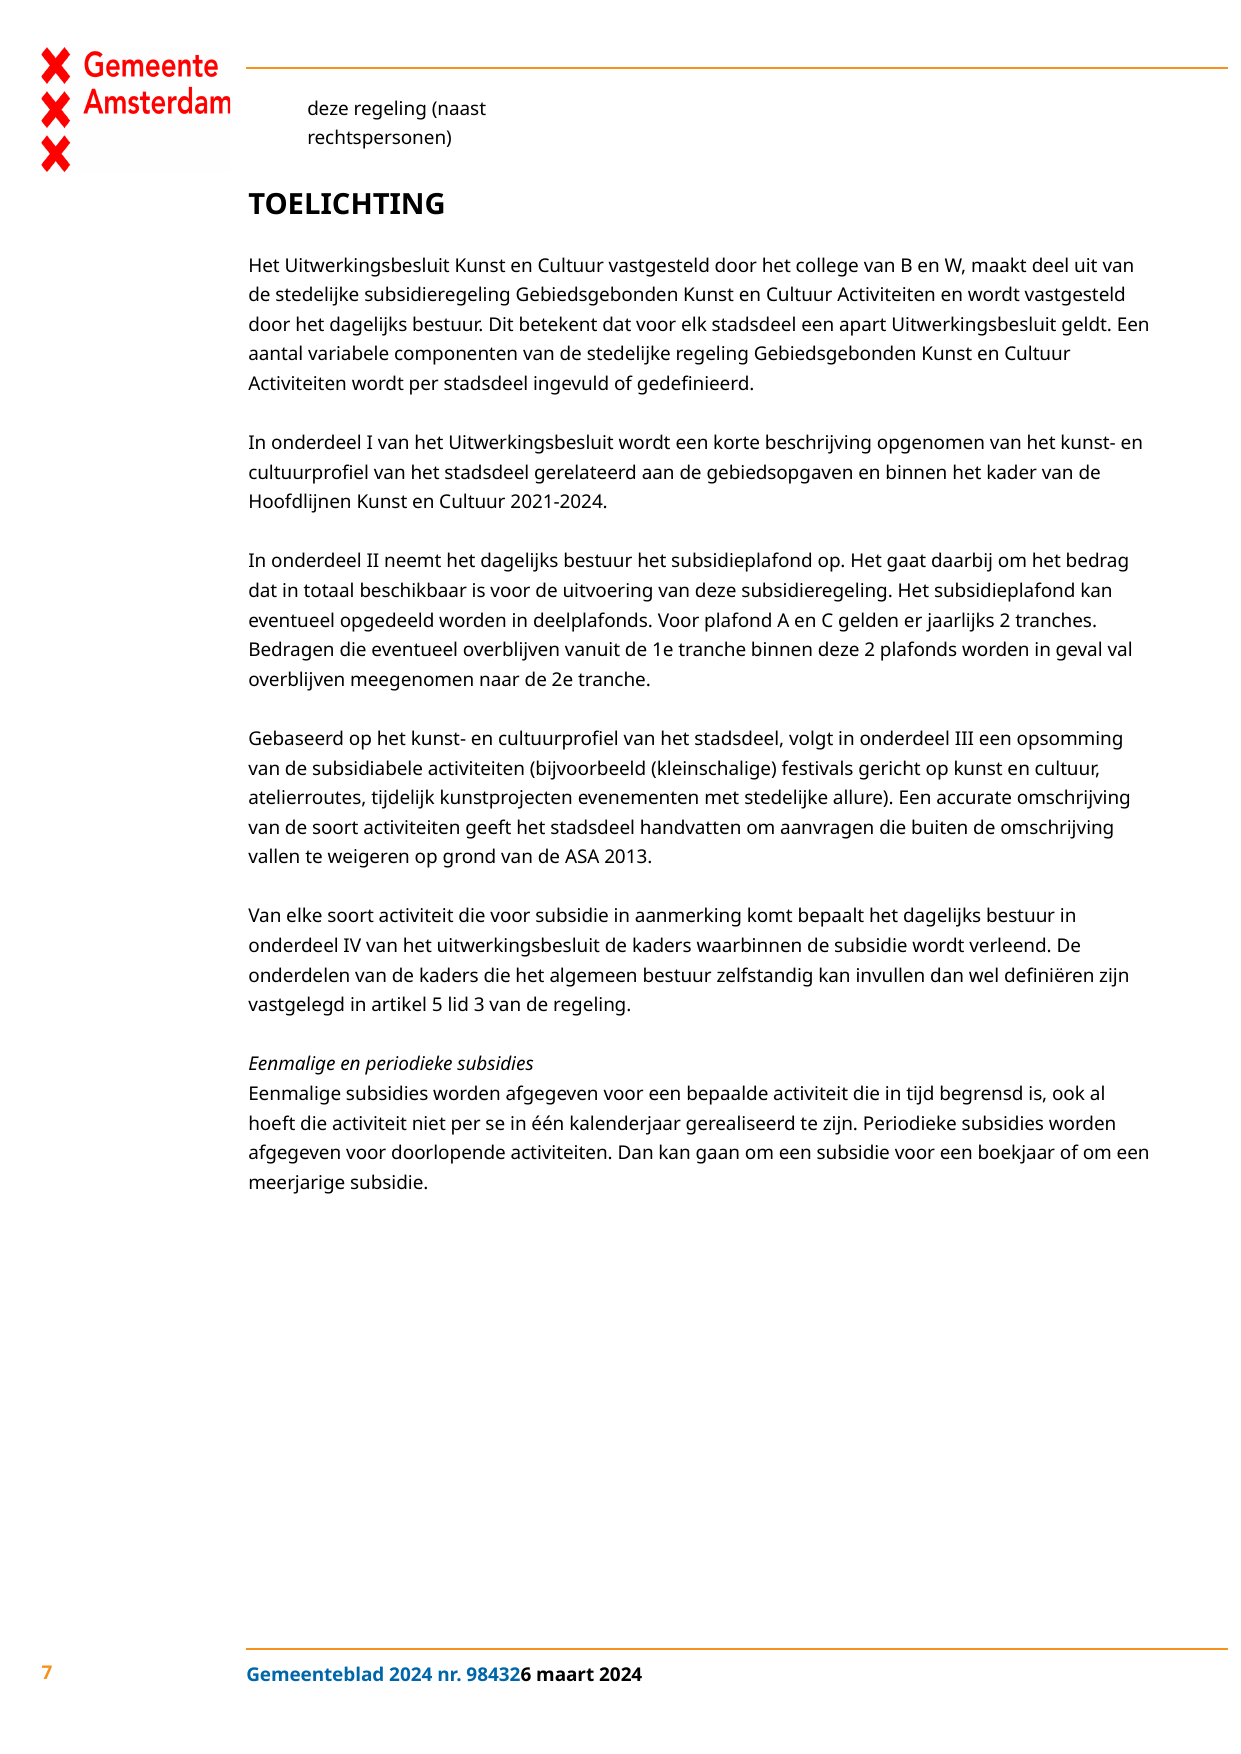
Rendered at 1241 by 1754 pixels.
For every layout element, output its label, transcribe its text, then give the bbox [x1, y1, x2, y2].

text Het Uitwerkingsbesluit Kunst en Cultuur vastgesteld door het college van B en W, maakt deel uit van de stedelijke subsidieregeling Gebiedsgebonden Kunst en Cultuur Activiteiten en wordt vastgesteld door het dagelijks bestuur. Dit betekent dat voor elk stadsdeel een apart Uitwerkingsbesluit geldt. Een aantal variabele componenten van de stedelijke regeling Gebiedsgebonden Kunst en Cultuur Activiteiten wordt per stadsdeel ingevuld of gedefinieerd. [248, 252, 1152, 396]
table_cell deze regeling (naast rechtspersonen) [248, 95, 549, 150]
text In onderdeel II neemt het dagelijks bestuur het subsidieplafond op. Het gaat daarbij om het bedrag dat in totaal beschikbaar is voor de uitvoering van deze subsidieregeling. Het subsidieplafond kan eventueel opgedeeld worden in deelplafonds. Voor plafond A en C gelden er jaarlijks 2 tranches. Bedragen die eventueel overblijven vanuit de 1e tranche binnen deze 2 plafonds worden in geval val overblijven meegenomen naar de 2e tranche. [248, 548, 1152, 692]
text In onderdeel I van het Uitwerkingsbesluit wordt een korte beschrijving opgenomen van het kunst- en cultuurprofiel van het stadsdeel gerelateerd aan de gebiedsopgaven en binnen het kader van de Hoofdlijnen Kunst en Cultuur 2021-2024. [248, 429, 1152, 514]
picture [41, 47, 231, 172]
text Eenmalige subsidies worden afgegeven voor een bepaalde activiteit die in tijd begrensd is, ook al hoeft die activiteit niet per se in één kalenderjaar gerealiseerd te zijn. Periodieke subsidies worden afgegeven voor doorlopende activiteiten. Dan kan gaan om een subsidie voor een boekjaar of om een meerjarige subsidie. [248, 1080, 1152, 1194]
text Gebaseerd op het kunst- en cultuurprofiel van het stadsdeel, volgt in onderdeel III een opsomming van de subsidiabele activiteiten (bijvoorbeeld (kleinschalige) festivals gericht op kunst en cultuur, atelierroutes, tijdelijk kunstprojecten evenementen met stedelijke allure). Een accurate omschrijving van de soort activiteiten geeft het stadsdeel handvatten om aanvragen die buiten de omschrijving vallen te weigeren op grond van de ASA 2013. [248, 725, 1152, 869]
table_cell [549, 95, 1152, 150]
text Van elke soort activiteit die voor subsidie in aanmerking komt bepaalt het dagelijks bestuur in onderdeel IV van het uitwerkingsbesluit de kaders waarbinnen de subsidie wordt verleend. De onderdelen van de kaders die het algemeen bestuur zelfstandig kan invullen dan wel definiëren zijn vastgelegd in artikel 5 lid 3 van de regeling. [248, 903, 1152, 1017]
text Eenmalige en periodieke subsidies [248, 1051, 1152, 1076]
text TOELICHTING [248, 183, 1152, 223]
